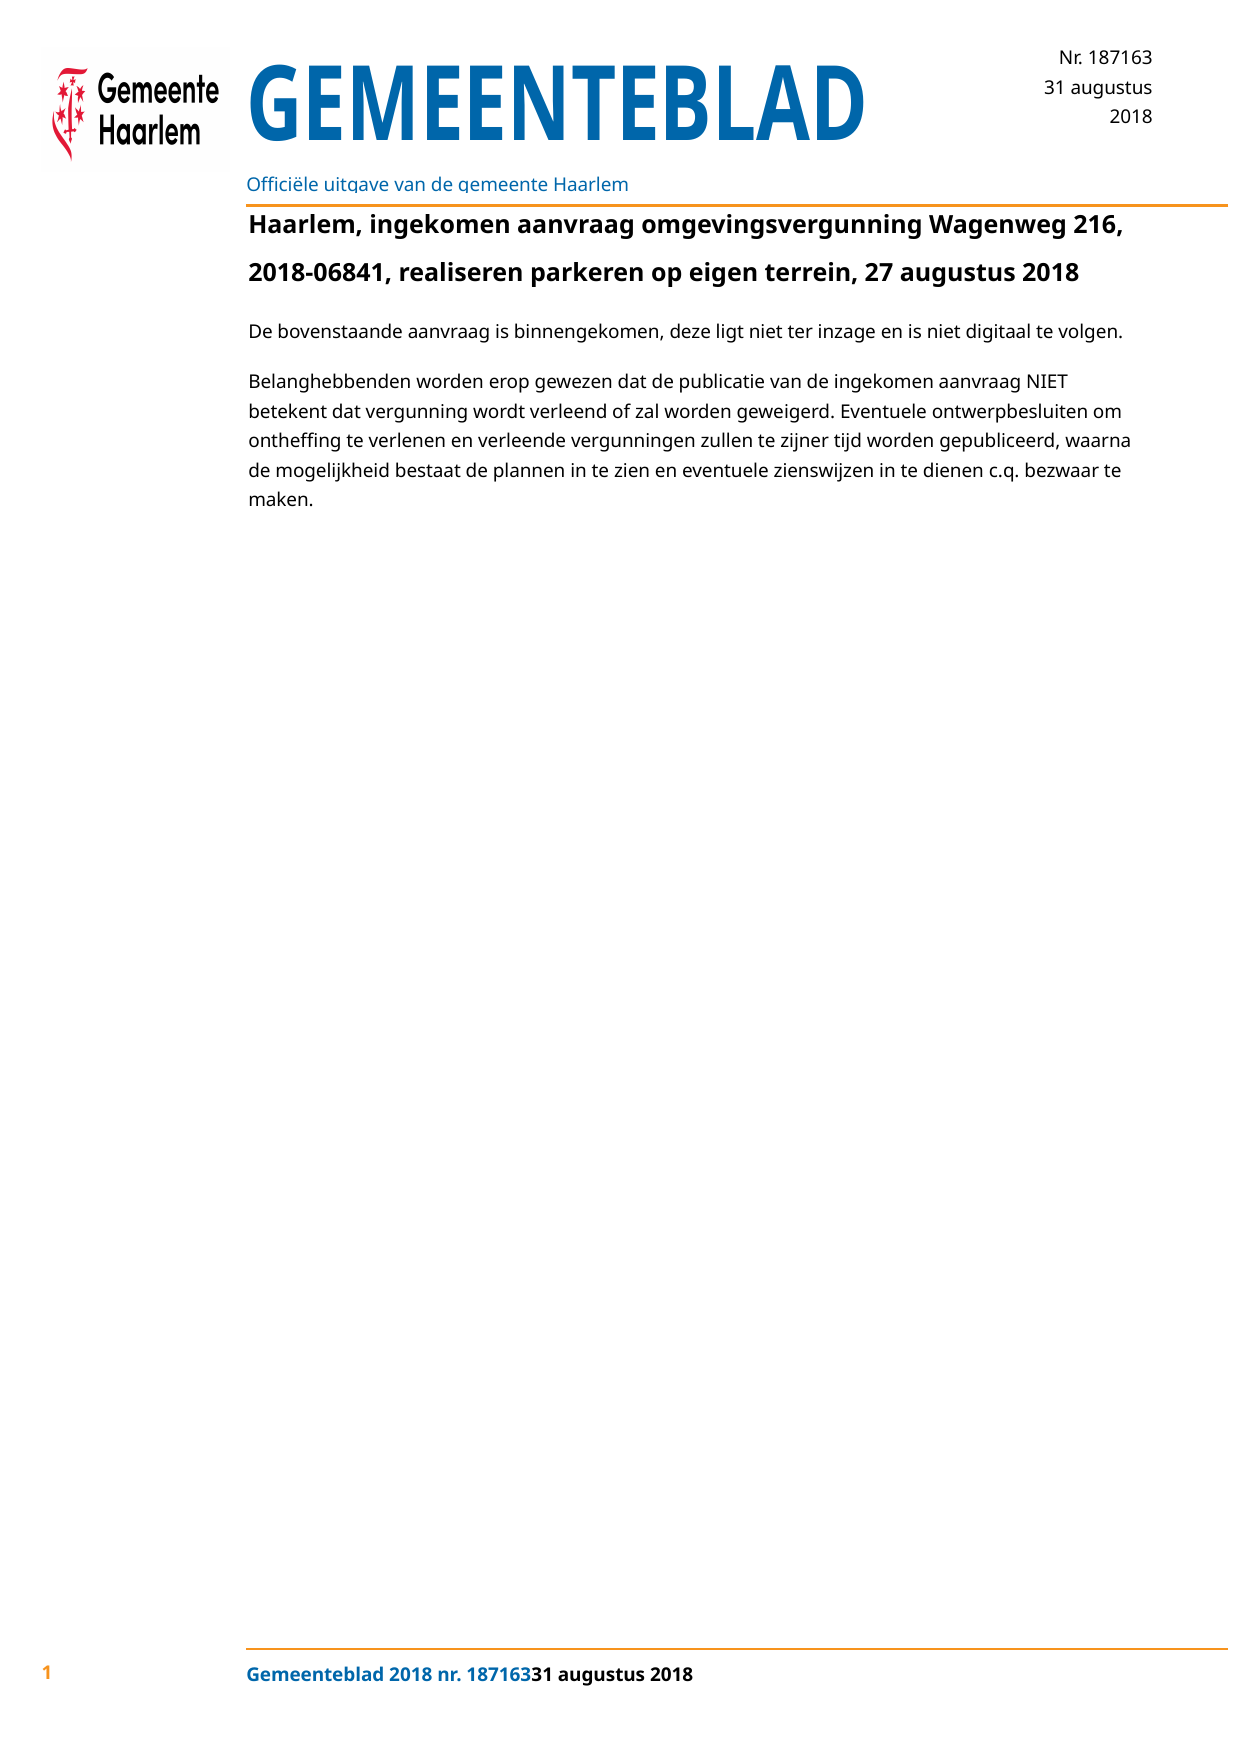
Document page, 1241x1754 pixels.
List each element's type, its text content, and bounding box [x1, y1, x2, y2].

text De bovenstaande aanvraag is binnengekomen, deze ligt niet ter inzage en is niet digitaal te volgen. [248, 318, 1152, 344]
text Haarlem, ingekomen aanvraag omgevingsvergunning Wagenweg 216, 2018-06841, realiseren parkeren op eigen terrein, 27 augustus 2018 [248, 207, 1152, 288]
text Belanghebbenden worden erop gewezen dat de publicatie van de ingekomen aanvraag NIET betekent dat vergunning wordt verleend of zal worden geweigerd. Eventuele ontwerpbesluiten om ontheffing te verlenen en verleende vergunningen zullen te zijner tijd worden gepubliceerd, waarna de mogelijkheid bestaat de plannen in te zien en eventuele zienswijzen in te dienen c.q. bezwaar te maken. [248, 368, 1152, 512]
picture [41, 47, 231, 172]
